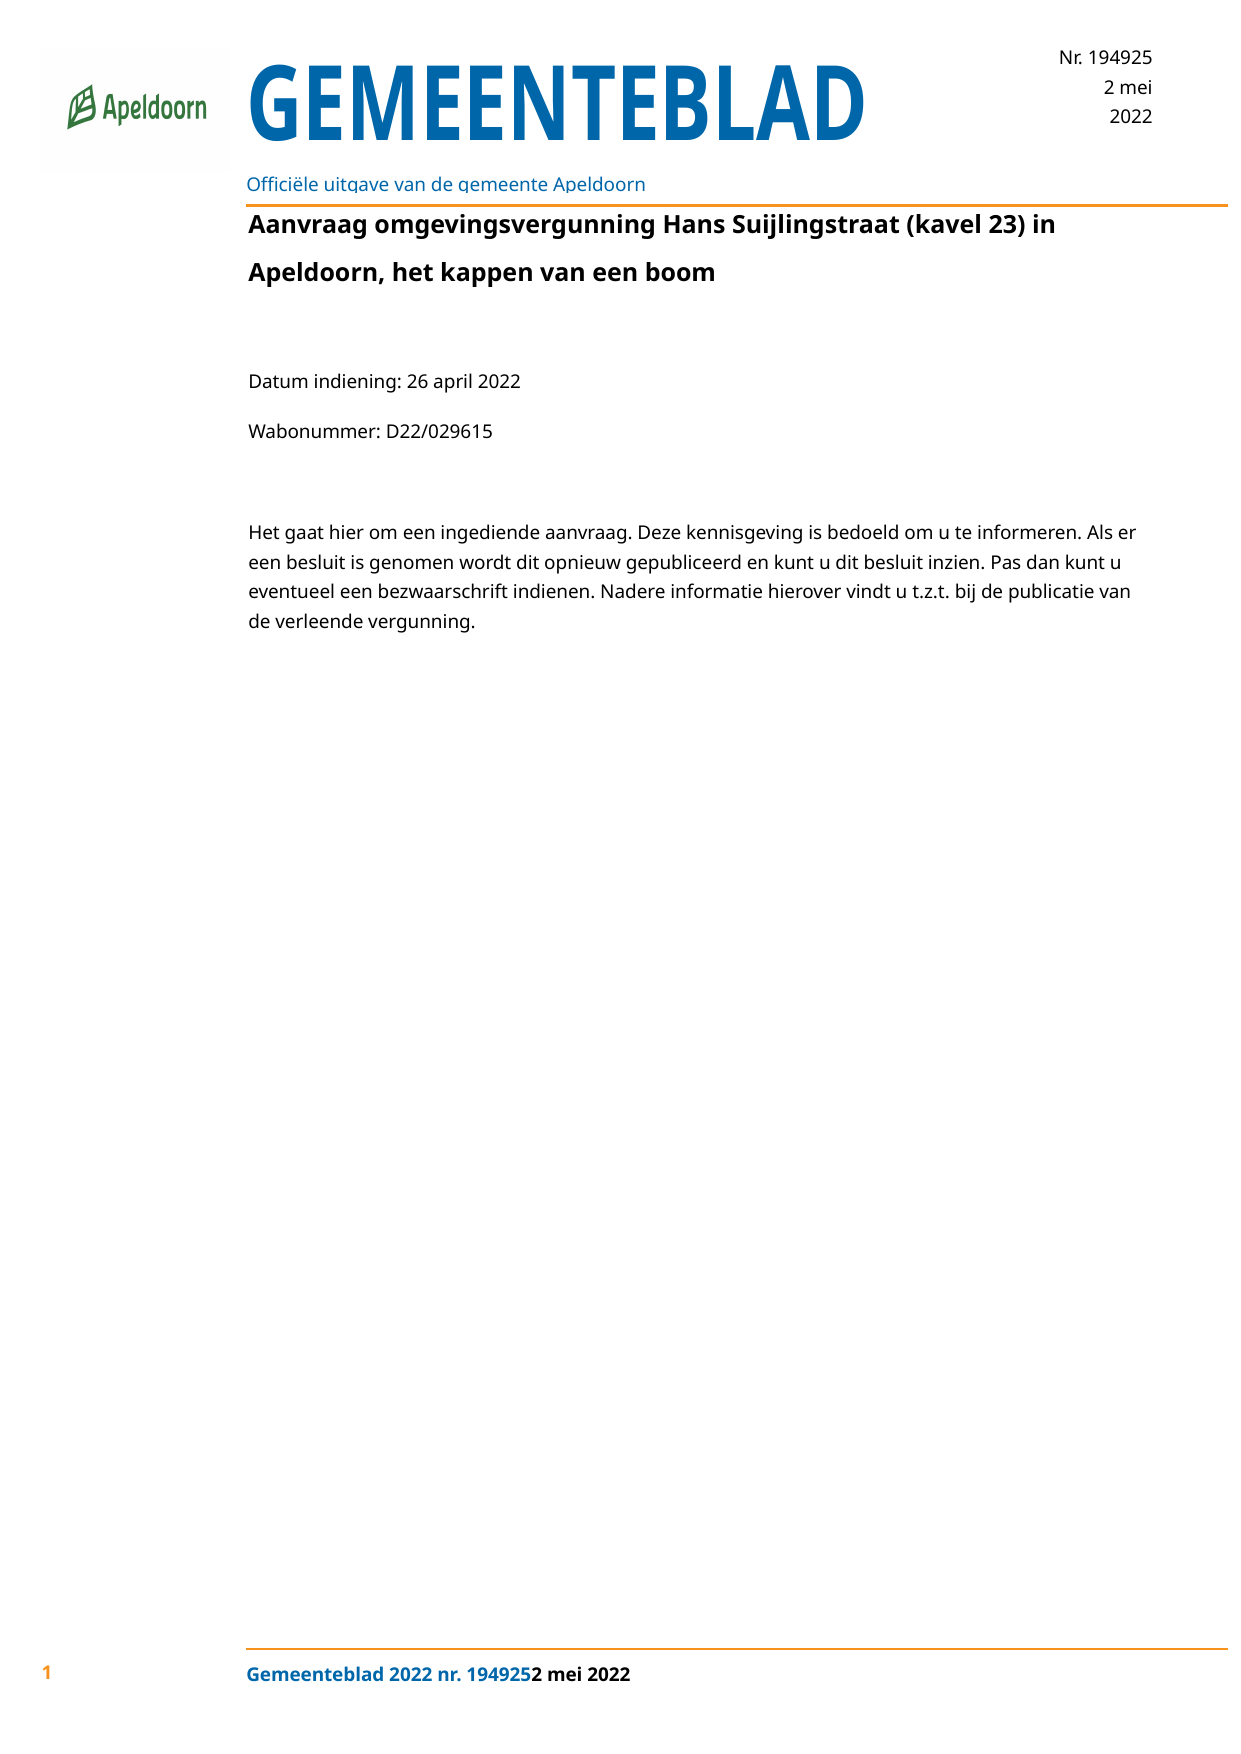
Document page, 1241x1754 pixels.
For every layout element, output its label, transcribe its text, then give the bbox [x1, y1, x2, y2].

text Datum indiening: 26 april 2022 [248, 368, 1152, 394]
picture [41, 47, 231, 172]
text Aanvraag omgevingsvergunning Hans Suijlingstraat (kavel 23) in Apeldoorn, het kappen van een boom [248, 207, 1152, 288]
text Het gaat hier om een ingediende aanvraag. Deze kennisgeving is bedoeld om u te informeren. Als er een besluit is genomen wordt dit opnieuw gepubliceerd en kunt u dit besluit inzien. Pas dan kunt u eventueel een bezwaarschrift indienen. Nadere informatie hierover vindt u t.z.t. bij de publicatie van de verleende vergunning. [248, 519, 1152, 634]
text Wabonummer: D22/029615 [248, 419, 1152, 444]
